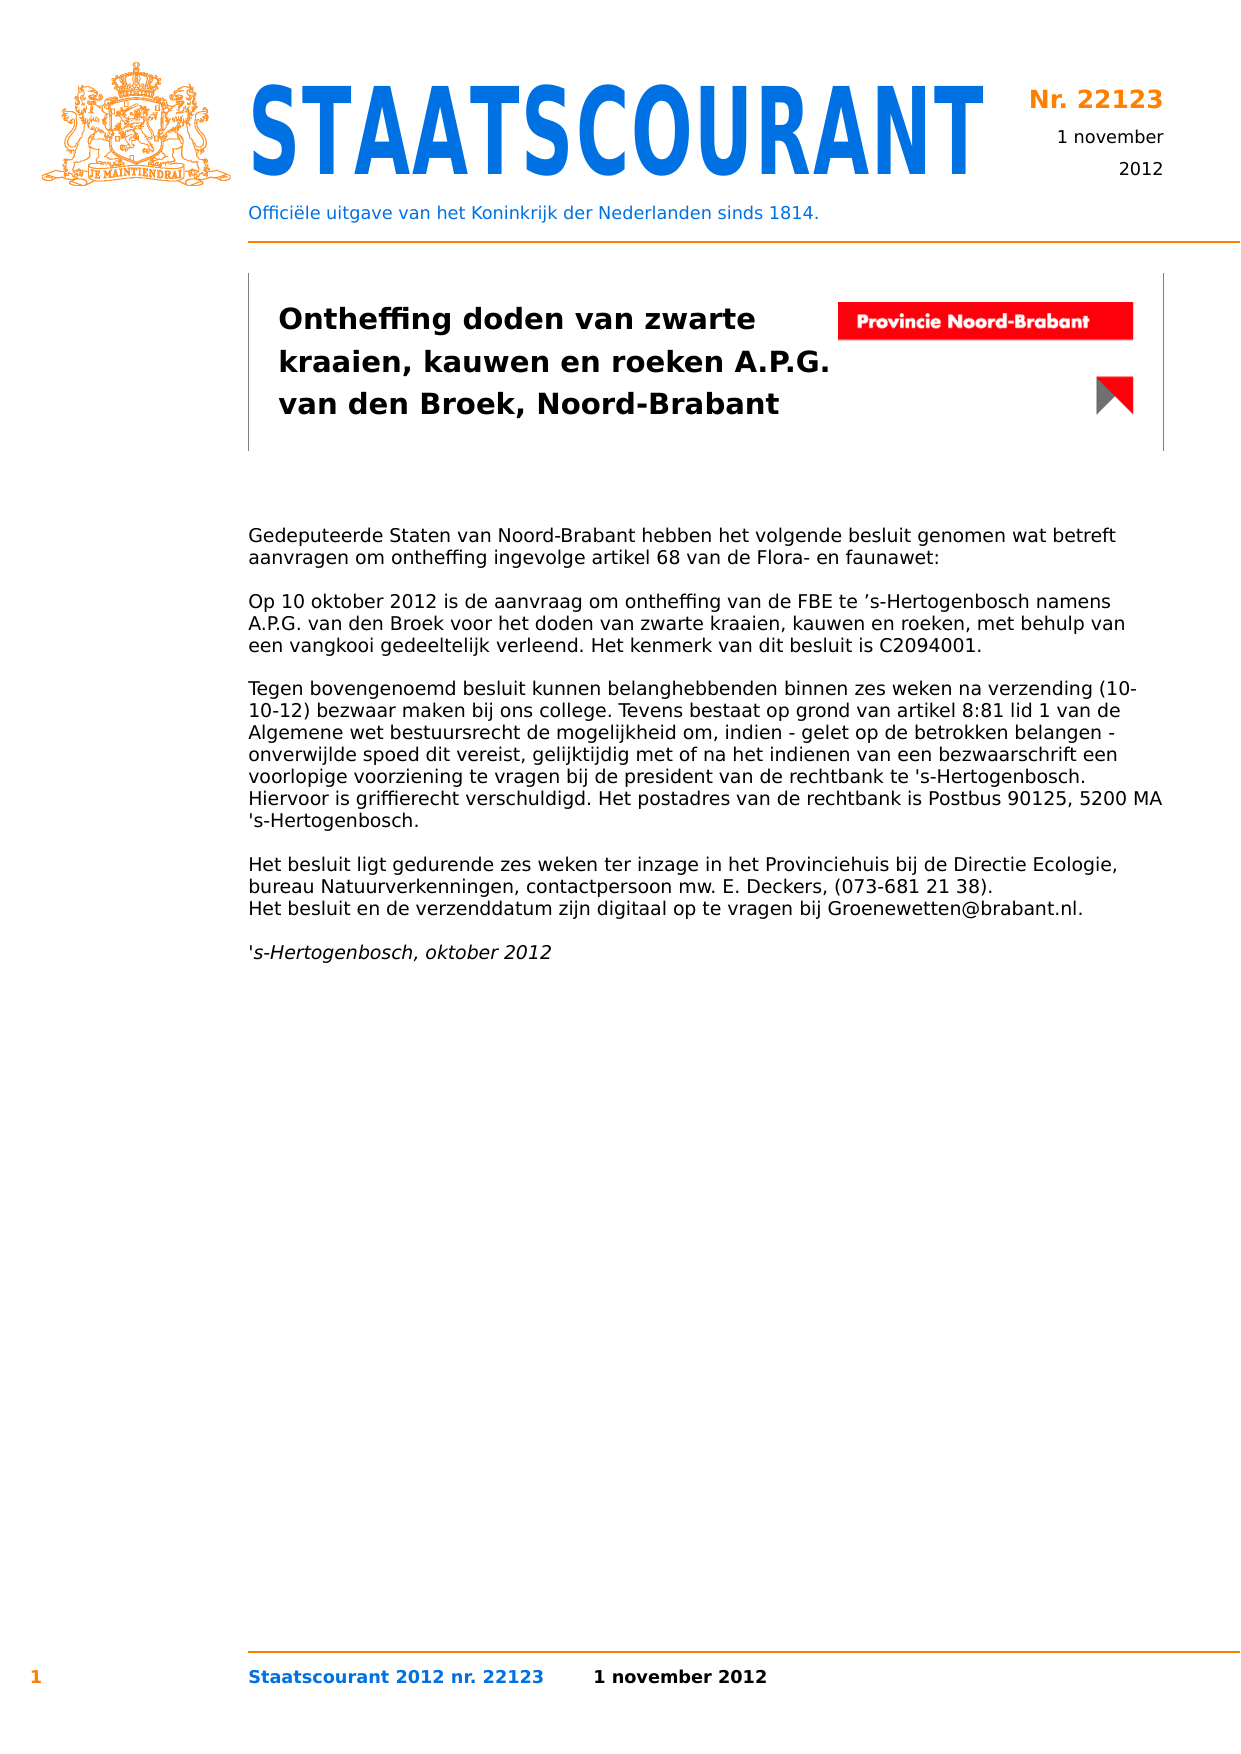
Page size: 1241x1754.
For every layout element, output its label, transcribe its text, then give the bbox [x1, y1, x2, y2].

text Het besluit ligt gedurende zes weken ter inzage in het Provinciehuis bij de Directie Ecologie, bureau Natuurverkenningen, contactpersoon mw. E. Deckers, (073-681 21 38). [248, 854, 1163, 898]
text Tegen bovengenoemd besluit kunnen belanghebbenden binnen zes weken na verzending (10-10-12) bezwaar maken bij ons college. Tevens bestaat op grond van artikel 8:81 lid 1 van de Algemene wet bestuursrecht de mogelijkheid om, indien - gelet op de betrokken belangen - onverwijlde spoed dit vereist, gelijktijdig met of na het indienen van een bezwaarschrift een voorlopige voorziening te vragen bij de president van de rechtbank te 's-Hertogenbosch. Hiervoor is griffierecht verschuldigd. Het postadres van de rechtbank is Postbus 90125, 5200 MA 's-Hertogenbosch. [248, 678, 1163, 832]
text 's-Hertogenbosch, oktober 2012 [248, 942, 1163, 964]
table_cell 2012 [998, 153, 1240, 203]
table_header Nr. 22123 [998, 62, 1240, 121]
text Gedeputeerde Staten van Noord-Brabant hebben het volgende besluit genomen wat betreft aanvragen om ontheffing ingevolge artikel 68 van de Flora- en faunawet: [248, 525, 1163, 569]
subtitle Ontheffing doden van zwarte kraaien, kauwen en roeken A.P.G. van den Broek, Noord-Brabant [249, 273, 1163, 451]
table_cell 1 november [998, 121, 1240, 153]
text Op 10 oktober 2012 is de aanvraag om ontheffing van de FBE te ’s-Hertogenbosch namens A.P.G. van den Broek voor het doden van zwarte kraaien, kauwen en roeken, met behulp van een vangkooi gedeeltelijk verleend. Het kenmerk van dit besluit is C2094001. [248, 591, 1163, 656]
table_header [25, 62, 248, 241]
picture [41, 62, 231, 186]
table_header STAATSCOURANT [248, 62, 998, 203]
picture [838, 302, 1134, 415]
table_cell Officiële uitgave van het Koninkrijk der Nederlanden sinds 1814. [248, 203, 1240, 241]
text Het besluit en de verzenddatum zijn digitaal op te vragen bij Groenewetten@brabant.nl. [248, 898, 1163, 920]
